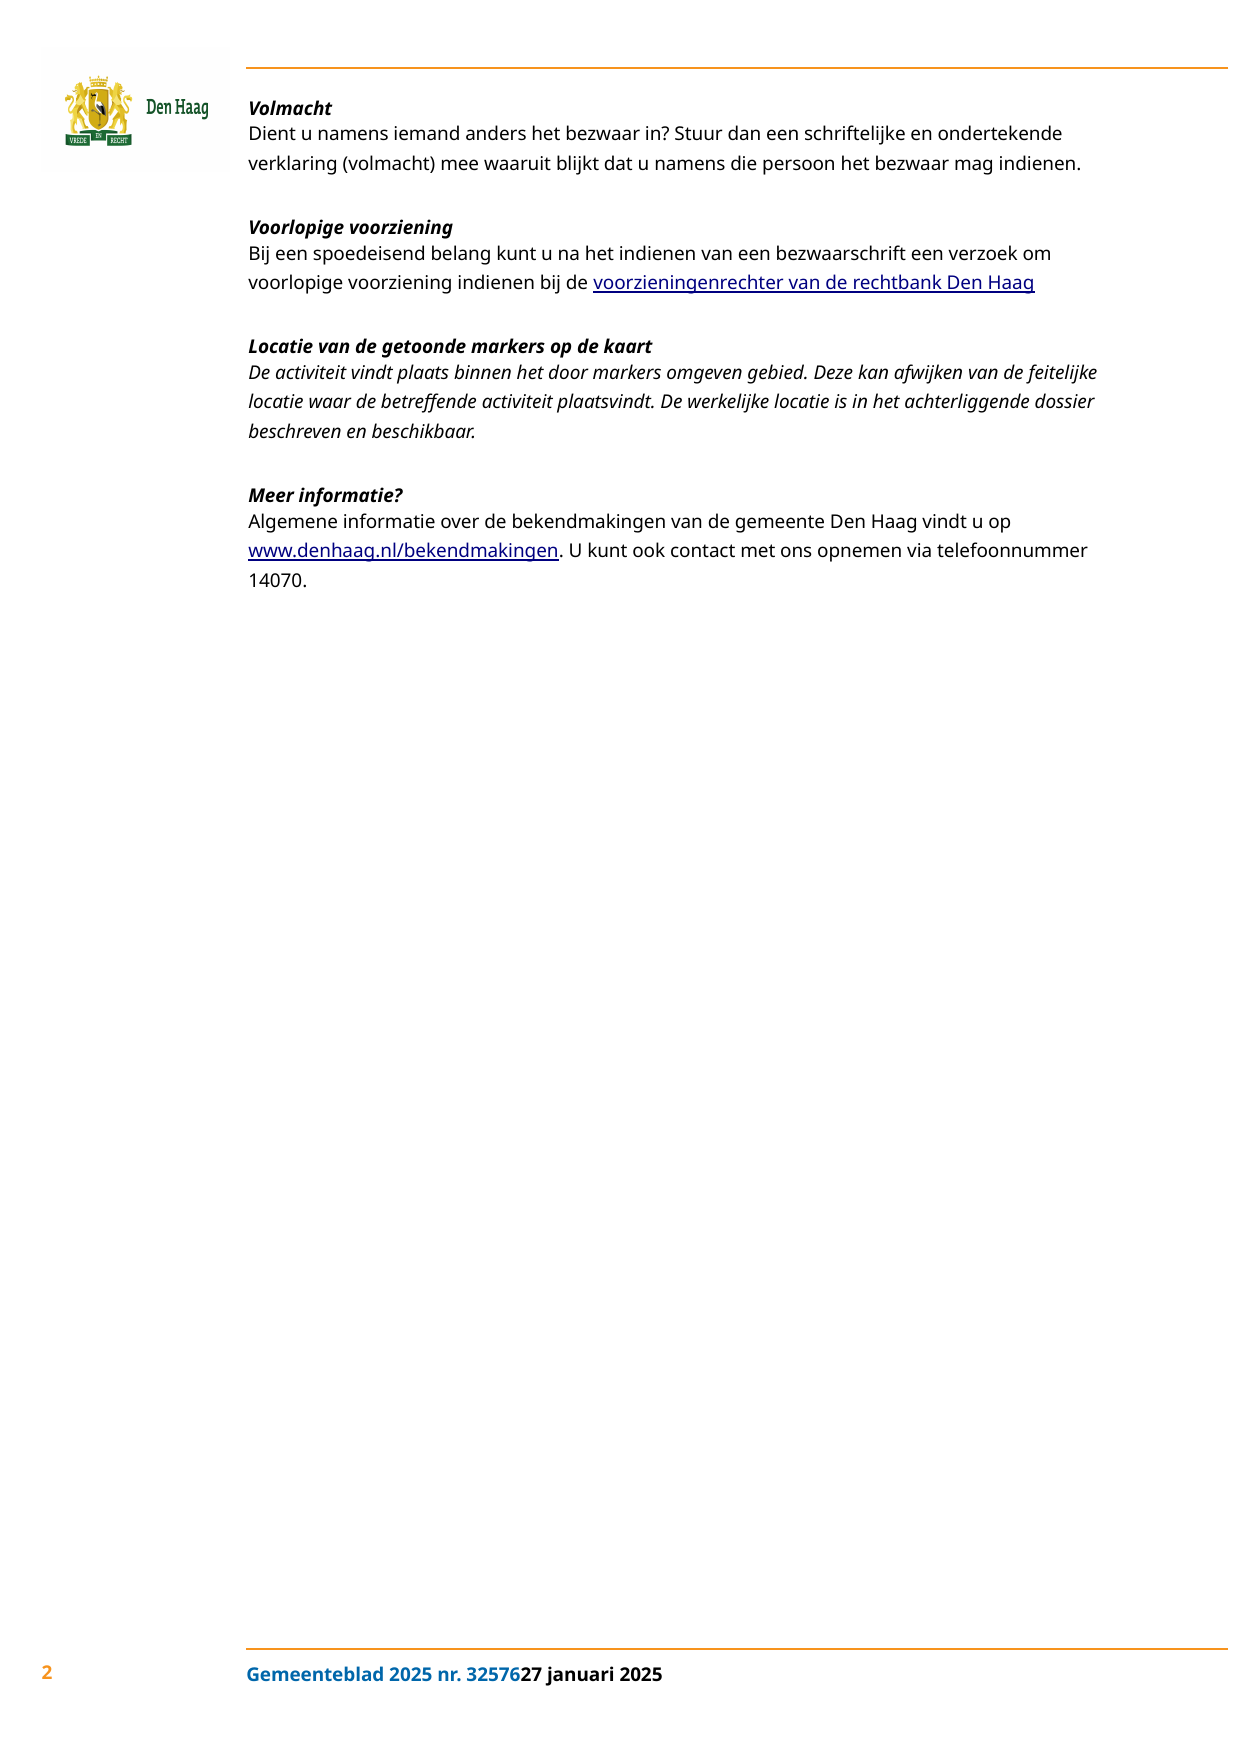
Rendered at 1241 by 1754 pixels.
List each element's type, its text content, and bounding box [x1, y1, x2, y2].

text Meer informatie? [248, 482, 1152, 508]
text De activiteit vindt plaats binnen het door markers omgeven gebied. Deze kan afwijken van de feitelijke locatie waar de betreffende activiteit plaatsvindt. De werkelijke locatie is in het achterliggende dossier beschreven en beschikbaar. [248, 359, 1152, 444]
text Bij een spoedeisend belang kunt u na het indienen van een bezwaarschrift een verzoek om voorlopige voorziening indienen bij de voorzieningenrechter van de rechtbank Den Haag [248, 240, 1152, 295]
text Voorlopige voorziening [248, 214, 1152, 240]
text Algemene informatie over de bekendmakingen van de gemeente Den Haag vindt u op www.denhaag.nl/bekendmakingen. U kunt ook contact met ons opnemen via telefoonnummer 14070. [248, 508, 1152, 593]
text Volmacht [248, 95, 1152, 121]
picture [41, 47, 231, 172]
text Dient u namens iemand anders het bezwaar in? Stuur dan een schriftelijke en ondertekende verklaring (volmacht) mee waaruit blijkt dat u namens die persoon het bezwaar mag indienen. [248, 121, 1152, 176]
text Locatie van de getoonde markers op de kaart [248, 333, 1152, 359]
